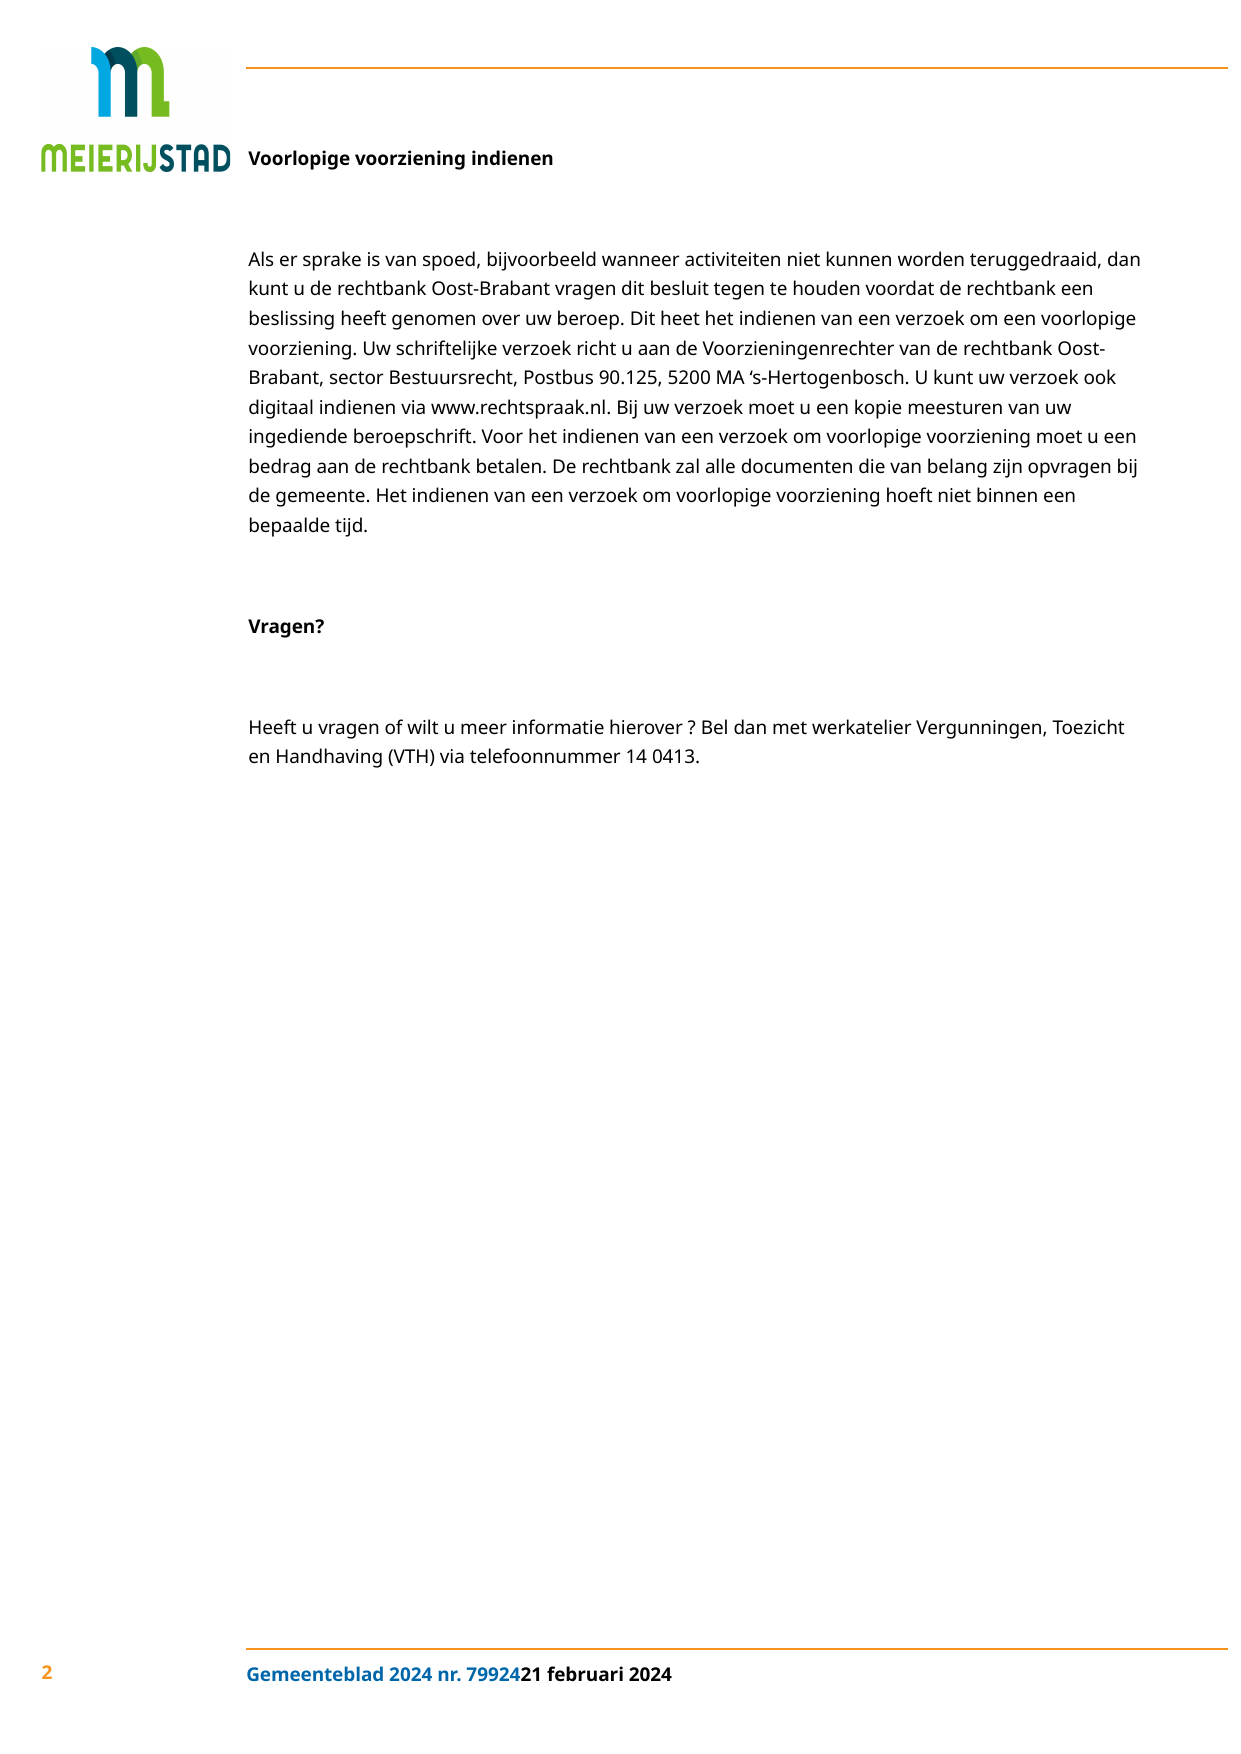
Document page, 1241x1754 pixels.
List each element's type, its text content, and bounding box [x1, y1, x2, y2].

picture [41, 47, 231, 172]
text Vragen? [248, 613, 1152, 639]
text Heeft u vragen of wilt u meer informatie hierover ? Bel dan met werkatelier Vergunningen, Toezicht en Handhaving (VTH) via telefoonnummer 14 0413. [248, 714, 1152, 769]
text Voorlopige voorziening indienen [248, 145, 1152, 171]
text Als er sprake is van spoed, bijvoorbeeld wanneer activiteiten niet kunnen worden teruggedraaid, dan kunt u de rechtbank Oost-Brabant vragen dit besluit tegen te houden voordat de rechtbank een beslissing heeft genomen over uw beroep. Dit heet het indienen van een verzoek om een voorlopige voorziening. Uw schriftelijke verzoek richt u aan de Voorzieningenrechter van de rechtbank Oost-Brabant, sector Bestuursrecht, Postbus 90.125, 5200 MA ‘s-Hertogenbosch. U kunt uw verzoek ook digitaal indienen via www.rechtspraak.nl. Bij uw verzoek moet u een kopie meesturen van uw ingediende beroepschrift. Voor het indienen van een verzoek om voorlopige voorziening moet u een bedrag aan de rechtbank betalen. De rechtbank zal alle documenten die van belang zijn opvragen bij de gemeente. Het indienen van een verzoek om voorlopige voorziening hoeft niet binnen een bepaalde tijd. [248, 246, 1152, 538]
